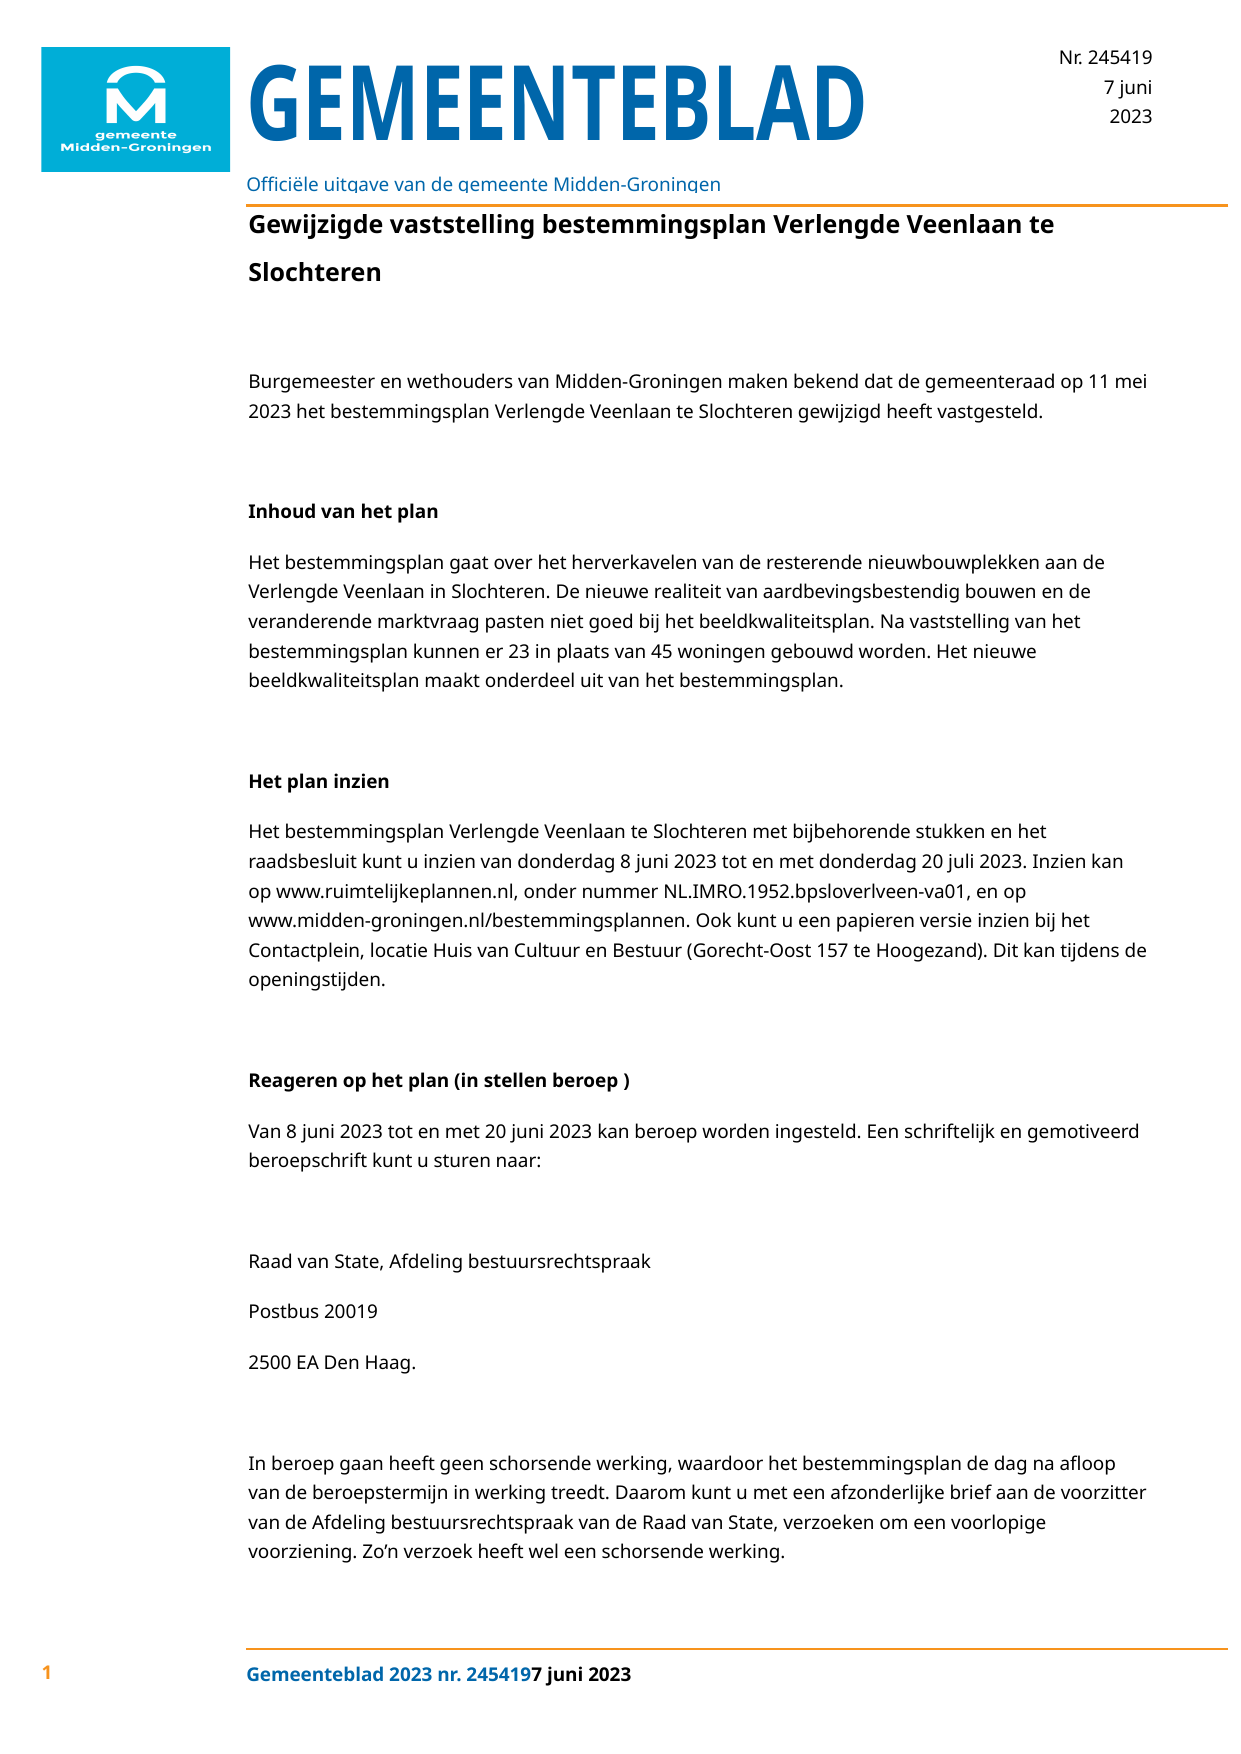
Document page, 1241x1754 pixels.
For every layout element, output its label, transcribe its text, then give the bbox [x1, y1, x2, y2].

text Raad van State, Afdeling bestuursrechtspraak [248, 1248, 1152, 1274]
text Inhoud van het plan [248, 499, 1152, 524]
text Gewijzigde vaststelling bestemmingsplan Verlengde Veenlaan te Slochteren [248, 207, 1152, 288]
picture [108, 66, 164, 82]
picture [184, 146, 190, 153]
text In beroep gaan heeft geen schorsende werking, waardoor het bestemmingsplan de dag na afloop van de beroepstermijn in werking treedt. Daarom kunt u met een afzonderlijke brief aan de voorzitter van de Afdeling bestuursrechtspraak van de Raad van State, verzoeken om een voorlopige voorziening. Zo’n verzoek heeft wel een schorsende werking. [248, 1450, 1152, 1564]
text Van 8 juni 2023 tot en met 20 juni 2023 kan beroep worden ingesteld. Een schriftelijk en gemotiveerd beroepschrift kunt u sturen naar: [248, 1118, 1152, 1173]
picture [107, 89, 165, 122]
text Burgemeester en wethouders van Midden-Groningen maken bekend dat de gemeenteraad op 11 mei 2023 het bestemmingsplan Verlengde Veenlaan te Slochteren gewijzigd heeft vastgesteld. [248, 368, 1152, 424]
text Het bestemmingsplan gaat over het herverkavelen van de resterende nieuwbouwplekken aan de Verlengde Veenlaan in Slochteren. De nieuwe realiteit van aardbevingsbestendig bouwen en de veranderende marktvraag pasten niet goed bij het beeldkwaliteitsplan. Na vaststelling van het bestemmingsplan kunnen er 23 in plaats van 45 woningen gebouwd worden. Het nieuwe beeldkwaliteitsplan maakt onderdeel uit van het bestemmingsplan. [248, 549, 1152, 693]
text Reageren op het plan (in stellen beroep ) [248, 1067, 1152, 1093]
text Het plan inzien [248, 768, 1152, 794]
text 2500 EA Den Haag. [248, 1349, 1152, 1375]
text Het bestemmingsplan Verlengde Veenlaan te Slochteren met bijbehorende stukken en het raadsbesluit kunt u inzien van donderdag 8 juni 2023 tot en met donderdag 20 juli 2023. Inzien kan op www.ruimtelijkeplannen.nl, onder nummer NL.IMRO.1952.bpsloverlveen-va01, en op www.midden-groningen.nl/bestemmingsplannen. Ook kunt u een papieren versie inzien bij het Contactplein, locatie Huis van Cultuur en Bestuur (Gorecht-Oost 157 te Hoogezand). Dit kan tijdens de openingstijden. [248, 819, 1152, 992]
text Postbus 20019 [248, 1299, 1152, 1324]
